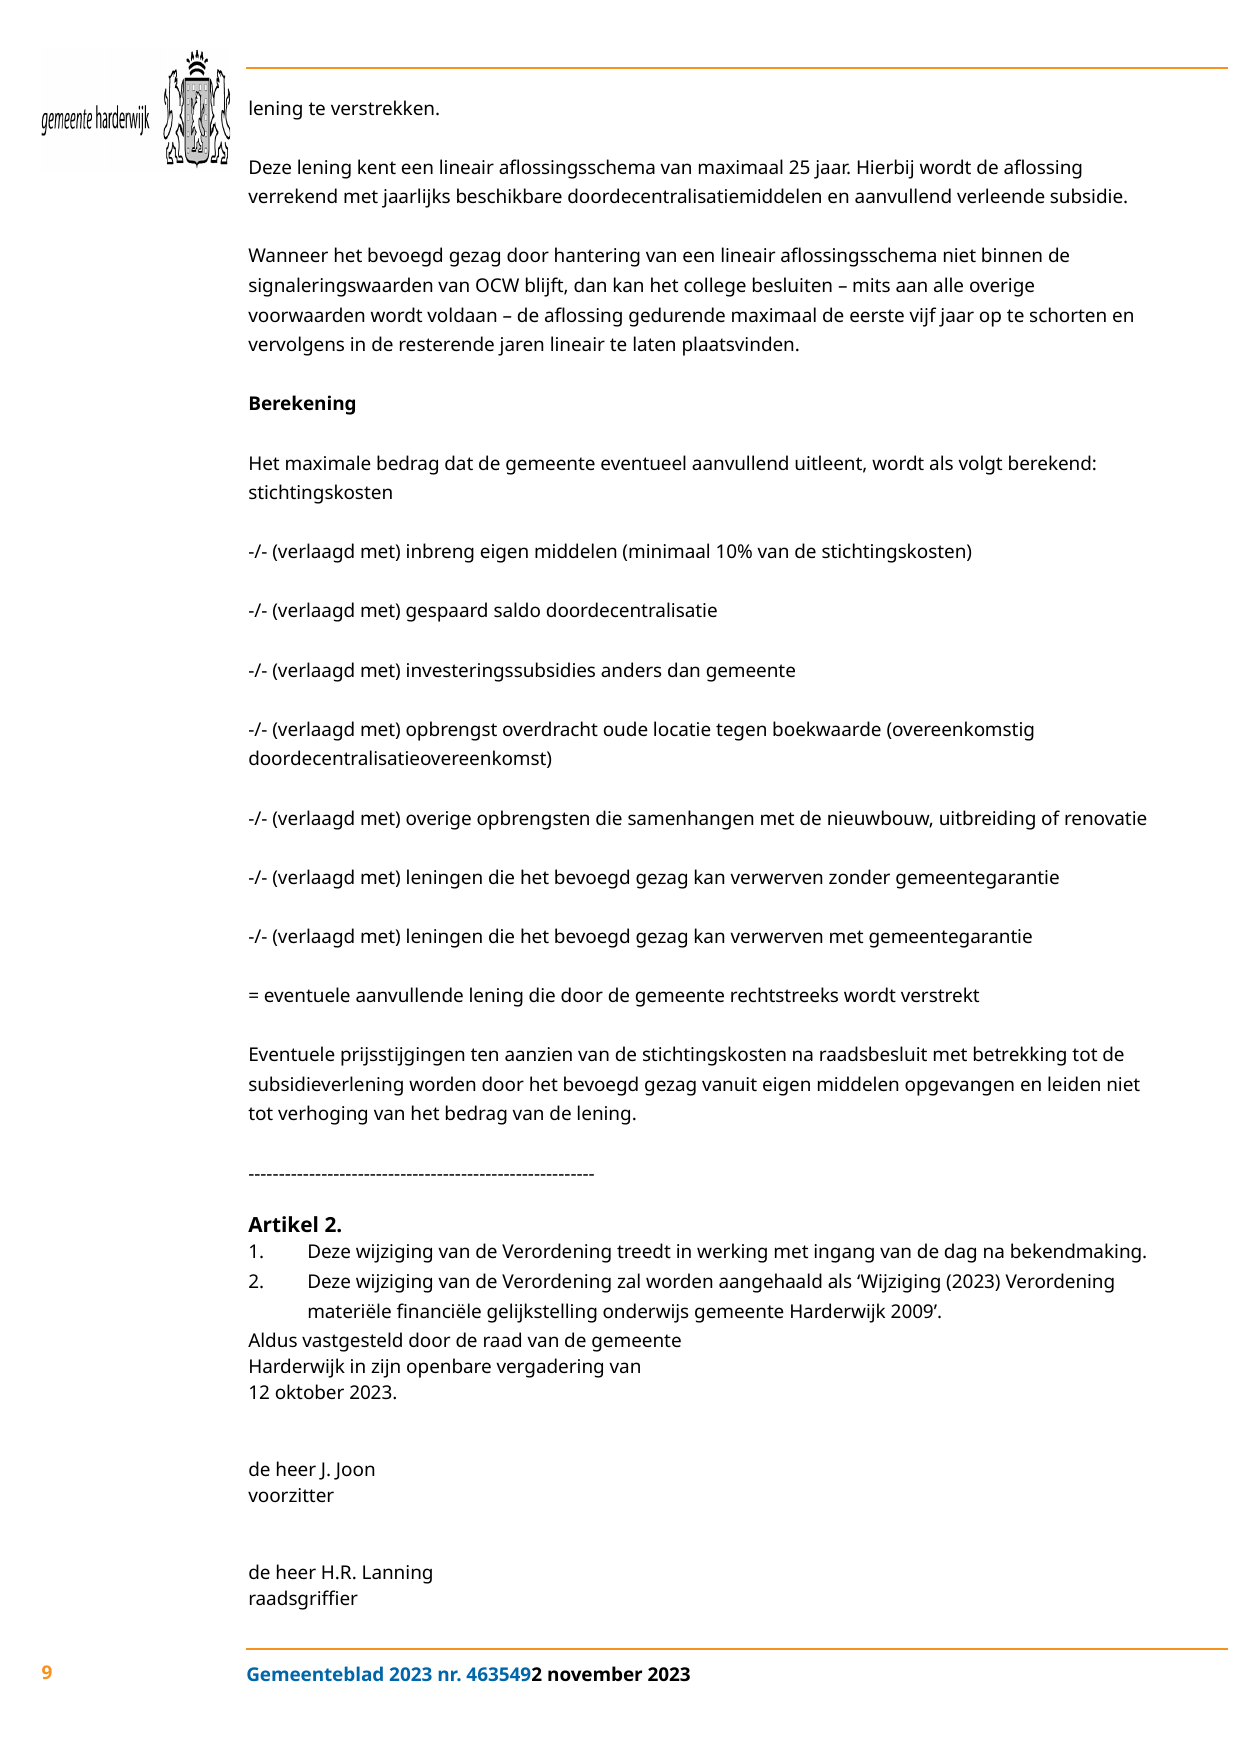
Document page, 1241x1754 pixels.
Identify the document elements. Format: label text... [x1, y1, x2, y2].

text --------------------------------------------------------- [248, 1160, 1152, 1186]
text de heer J. Joon [248, 1456, 1152, 1482]
text Berekening [248, 391, 1152, 416]
list Deze wijziging van de Verordening zal worden aangehaald als ‘Wijziging (2023) Verordening materiële financiële gelijkstelling onderwijs gemeente Harderwijk 2009’. [248, 1268, 1152, 1323]
text -/- (verlaagd met) inbreng eigen middelen (minimaal 10% van de stichtingskosten) [248, 538, 1152, 564]
text = eventuele aanvullende lening die door de gemeente rechtstreeks wordt verstrekt [248, 982, 1152, 1008]
text raadsgriffier [248, 1585, 1152, 1610]
text voorzitter [248, 1482, 1152, 1507]
text -/- (verlaagd met) gespaard saldo doordecentralisatie [248, 598, 1152, 623]
text 12 oktober 2023. [248, 1379, 1152, 1404]
text -/- (verlaagd met) investeringssubsidies anders dan gemeente [248, 657, 1152, 683]
text Artikel 2. [248, 1210, 1152, 1239]
text lening te verstrekken. [248, 95, 1152, 121]
text Het maximale bedrag dat de gemeente eventueel aanvullend uitleent, wordt als volgt berekend: stichtingskosten [248, 450, 1152, 505]
text Harderwijk in zijn openbare vergadering van [248, 1353, 1152, 1379]
text -/- (verlaagd met) overige opbrengsten die samenhangen met de nieuwbouw, uitbreiding of renovatie [248, 805, 1152, 831]
text de heer H.R. Lanning [248, 1559, 1152, 1585]
text Deze lening kent een lineair aflossingsschema van maximaal 25 jaar. Hierbij wordt de aflossing verrekend met jaarlijks beschikbare doordecentralisatiemiddelen en aanvullend verleende subsidie. [248, 154, 1152, 209]
picture [41, 47, 231, 172]
text -/- (verlaagd met) leningen die het bevoegd gezag kan verwerven met gemeentegarantie [248, 923, 1152, 949]
text Wanneer het bevoegd gezag door hantering van een lineair aflossingsschema niet binnen de signaleringswaarden van OCW blijft, dan kan het college besluiten – mits aan alle overige voorwaarden wordt voldaan – de aflossing gedurende maximaal de eerste vijf jaar op te schorten en vervolgens in de resterende jaren lineair te laten plaatsvinden. [248, 243, 1152, 357]
text -/- (verlaagd met) leningen die het bevoegd gezag kan verwerven zonder gemeentegarantie [248, 864, 1152, 890]
text -/- (verlaagd met) opbrengst overdracht oude locatie tegen boekwaarde (overeenkomstig doordecentralisatieovereenkomst) [248, 716, 1152, 771]
list Deze wijziging van de Verordening treedt in werking met ingang van de dag na bekendmaking. [248, 1239, 1152, 1264]
text Aldus vastgesteld door de raad van de gemeente [248, 1327, 1152, 1353]
text Eventuele prijsstijgingen ten aanzien van de stichtingskosten na raadsbesluit met betrekking tot de subsidieverlening worden door het bevoegd gezag vanuit eigen middelen opgevangen en leiden niet tot verhoging van het bedrag van de lening. [248, 1041, 1152, 1126]
